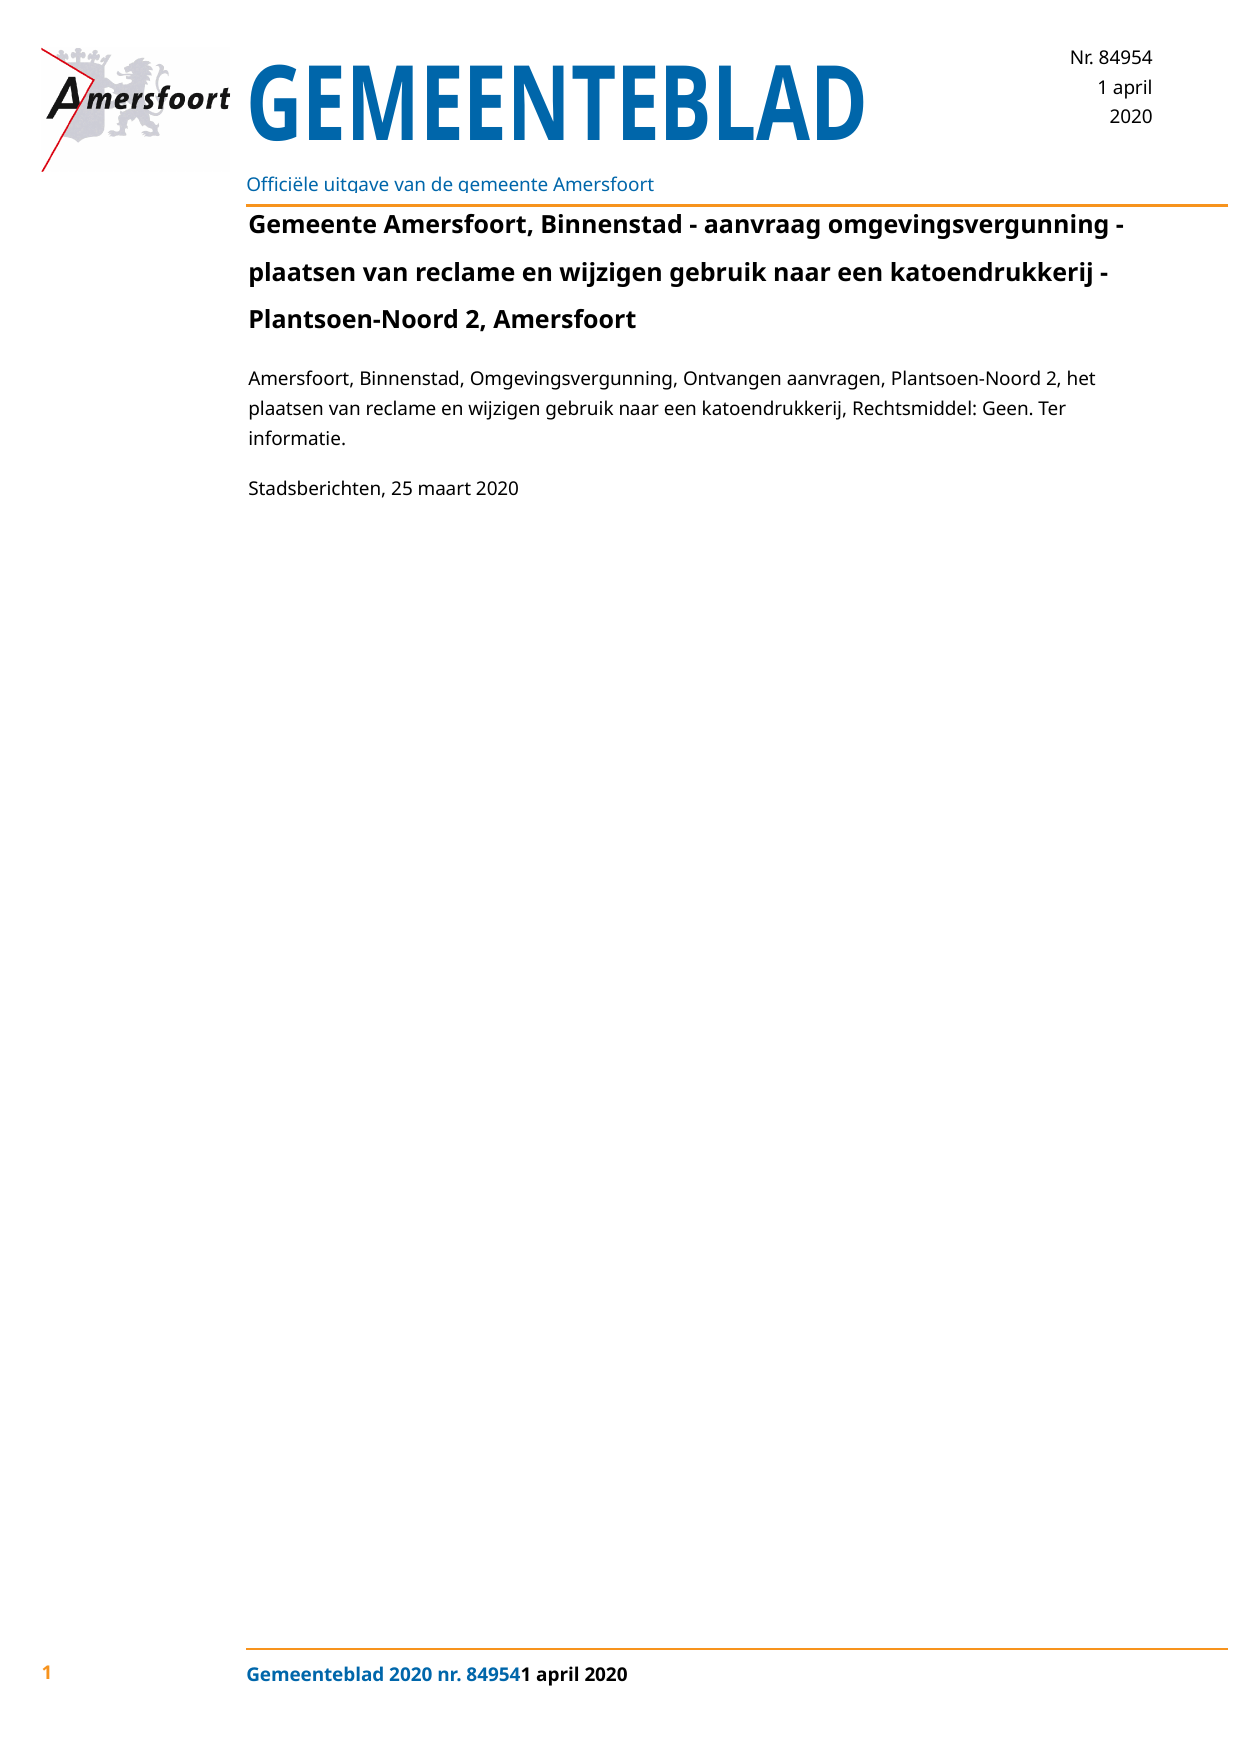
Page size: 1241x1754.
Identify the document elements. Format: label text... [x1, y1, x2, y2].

text Stadsberichten, 25 maart 2020 [248, 475, 1152, 501]
text Gemeente Amersfoort, Binnenstad - aanvraag omgevingsvergunning - plaatsen van reclame en wijzigen gebruik naar een katoendrukkerij - Plantsoen-Noord 2, Amersfoort [248, 207, 1152, 336]
text Amersfoort, Binnenstad, Omgevingsvergunning, Ontvangen aanvragen, Plantsoen-Noord 2, het plaatsen van reclame en wijzigen gebruik naar een katoendrukkerij, Rechtsmiddel: Geen. Ter informatie. [248, 366, 1152, 450]
picture [41, 47, 231, 172]
